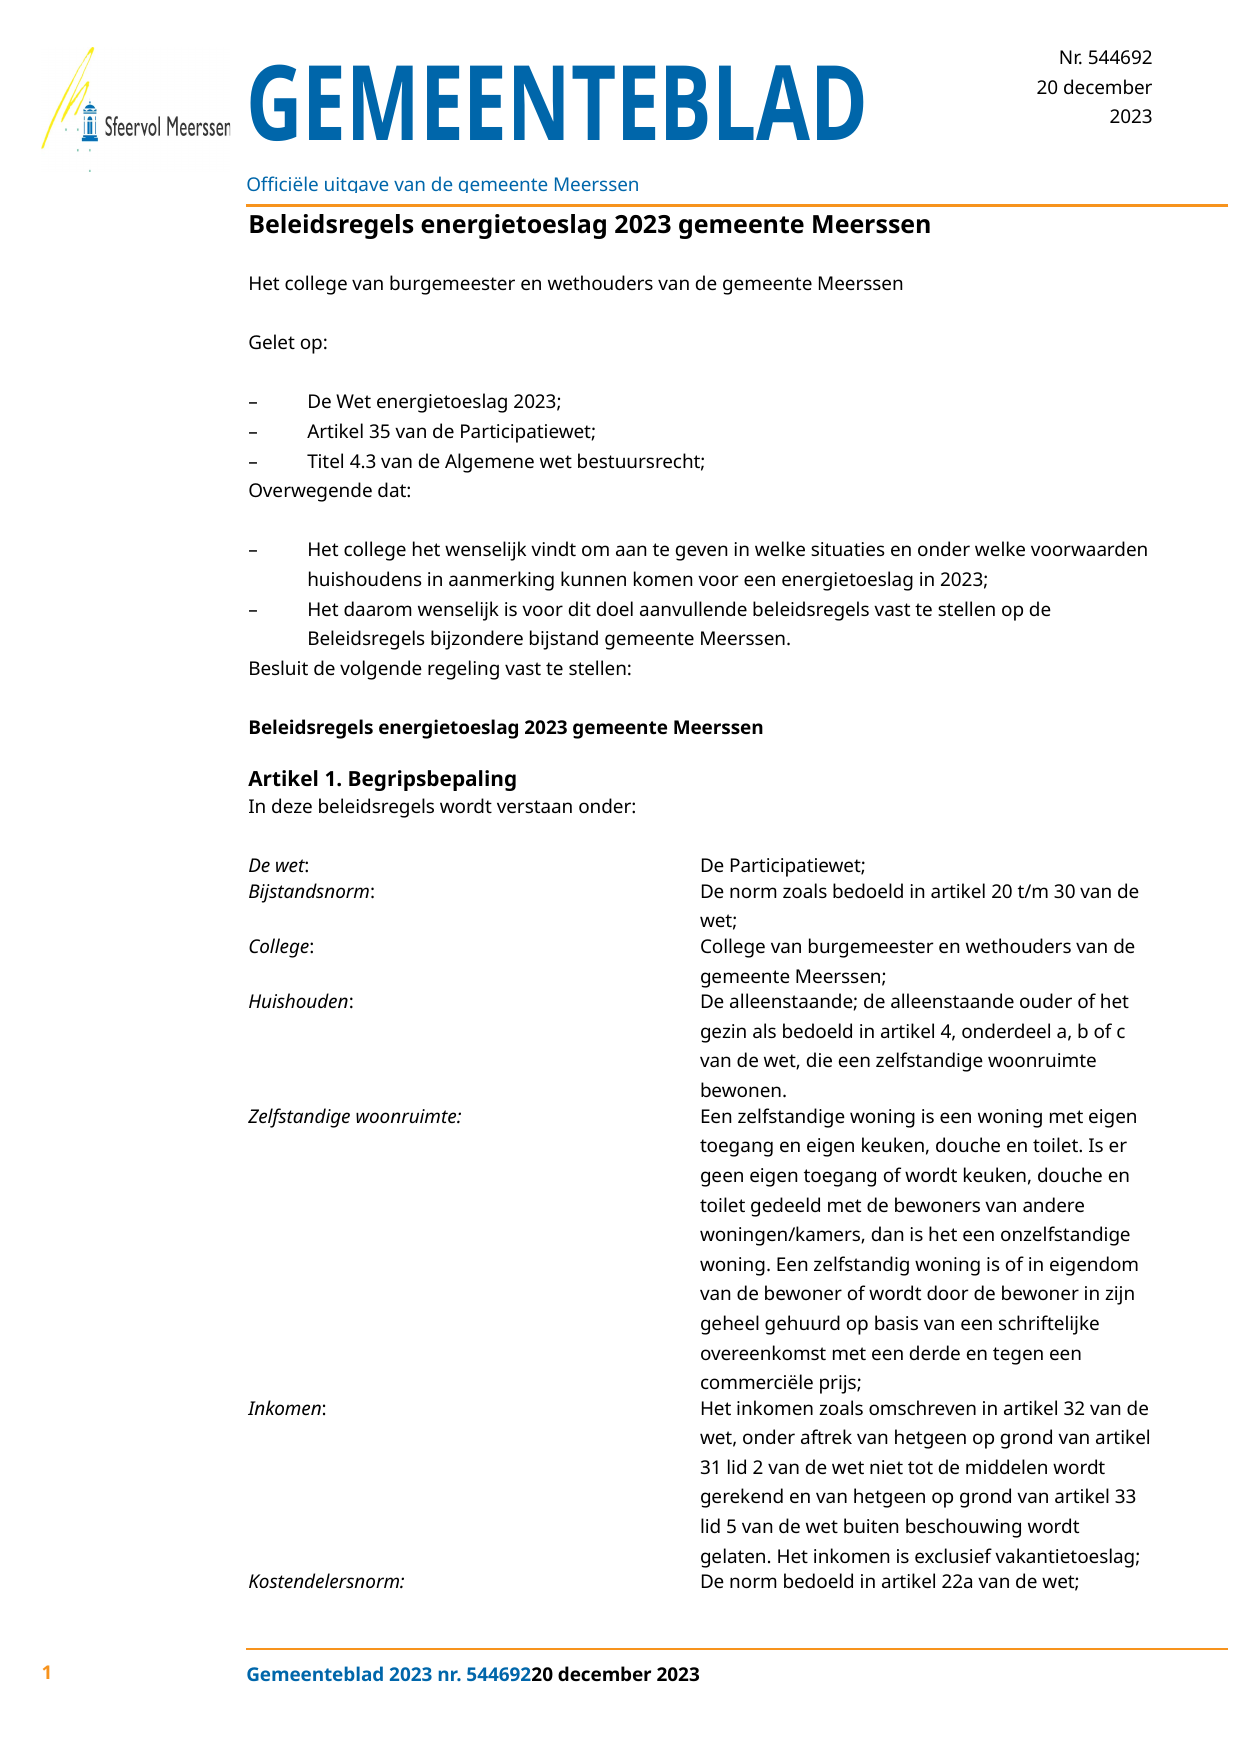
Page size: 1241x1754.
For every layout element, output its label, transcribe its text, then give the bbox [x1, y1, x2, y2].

list Titel 4.3 van de Algemene wet bestuursrecht; [248, 448, 1152, 473]
text Beleidsregels energietoeslag 2023 gemeente Meerssen [248, 714, 1152, 740]
list Artikel 35 van de Participatiewet; [248, 418, 1152, 444]
text Artikel 1. Begripsbepaling [248, 764, 1152, 793]
table_cell Het inkomen zoals omschreven in artikel 32 van de wet, onder aftrek van hetgeen op grond van artikel 31 lid 2 van de wet niet tot de middelen wordt gerekend en van hetgeen op grond van artikel 33 lid 5 van de wet buiten beschouwing wordt gelaten. Het inkomen is exclusief vakantietoeslag; [700, 1395, 1152, 1569]
table_cell College van burgemeester en wethouders van de gemeente Meerssen; [700, 933, 1152, 988]
table_cell Huishouden: [248, 989, 700, 1103]
table_cell College: [248, 933, 700, 988]
table_cell De norm zoals bedoeld in artikel 20 t/m 30 van de wet; [700, 878, 1152, 933]
table_header De wet: [248, 852, 700, 878]
table_cell Zelfstandige woonruimte: [248, 1103, 700, 1395]
table_cell Kostendelersnorm: [248, 1569, 700, 1594]
text Het college van burgemeester en wethouders van de gemeente Meerssen [248, 270, 1152, 296]
table_cell De norm bedoeld in artikel 22a van de wet; [700, 1569, 1152, 1594]
table_header De Participatiewet; [700, 852, 1152, 878]
list Het college het wenselijk vindt om aan te geven in welke situaties en onder welke voorwaarden huishoudens in aanmerking kunnen komen voor een energietoeslag in 2023; [248, 537, 1152, 592]
table_cell Bijstandsnorm: [248, 878, 700, 933]
list Het daarom wenselijk is voor dit doel aanvullende beleidsregels vast te stellen op de Beleidsregels bijzondere bijstand gemeente Meerssen. [248, 596, 1152, 651]
picture [41, 47, 231, 172]
table_cell De alleenstaande; de alleenstaande ouder of het gezin als bedoeld in artikel 4, onderdeel a, b of c van de wet, die een zelfstandige woonruimte bewonen. [700, 989, 1152, 1103]
table_cell Een zelfstandige woning is een woning met eigen toegang en eigen keuken, douche en toilet. Is er geen eigen toegang of wordt keuken, douche en toilet gedeeld met de bewoners van andere woningen/kamers, dan is het een onzelfstandige woning. Een zelfstandig woning is of in eigendom van de bewoner of wordt door de bewoner in zijn geheel gehuurd op basis van een schriftelijke overeenkomst met een derde en tegen een commerciële prijs; [700, 1103, 1152, 1395]
text In deze beleidsregels wordt verstaan onder: [248, 793, 1152, 819]
list De Wet energietoeslag 2023; [248, 389, 1152, 414]
text Overwegende dat: [248, 477, 1152, 503]
text Beleidsregels energietoeslag 2023 gemeente Meerssen [248, 207, 1152, 241]
text Besluit de volgende regeling vast te stellen: [248, 655, 1152, 681]
text Gelet op: [248, 329, 1152, 355]
table_cell Inkomen: [248, 1395, 700, 1569]
